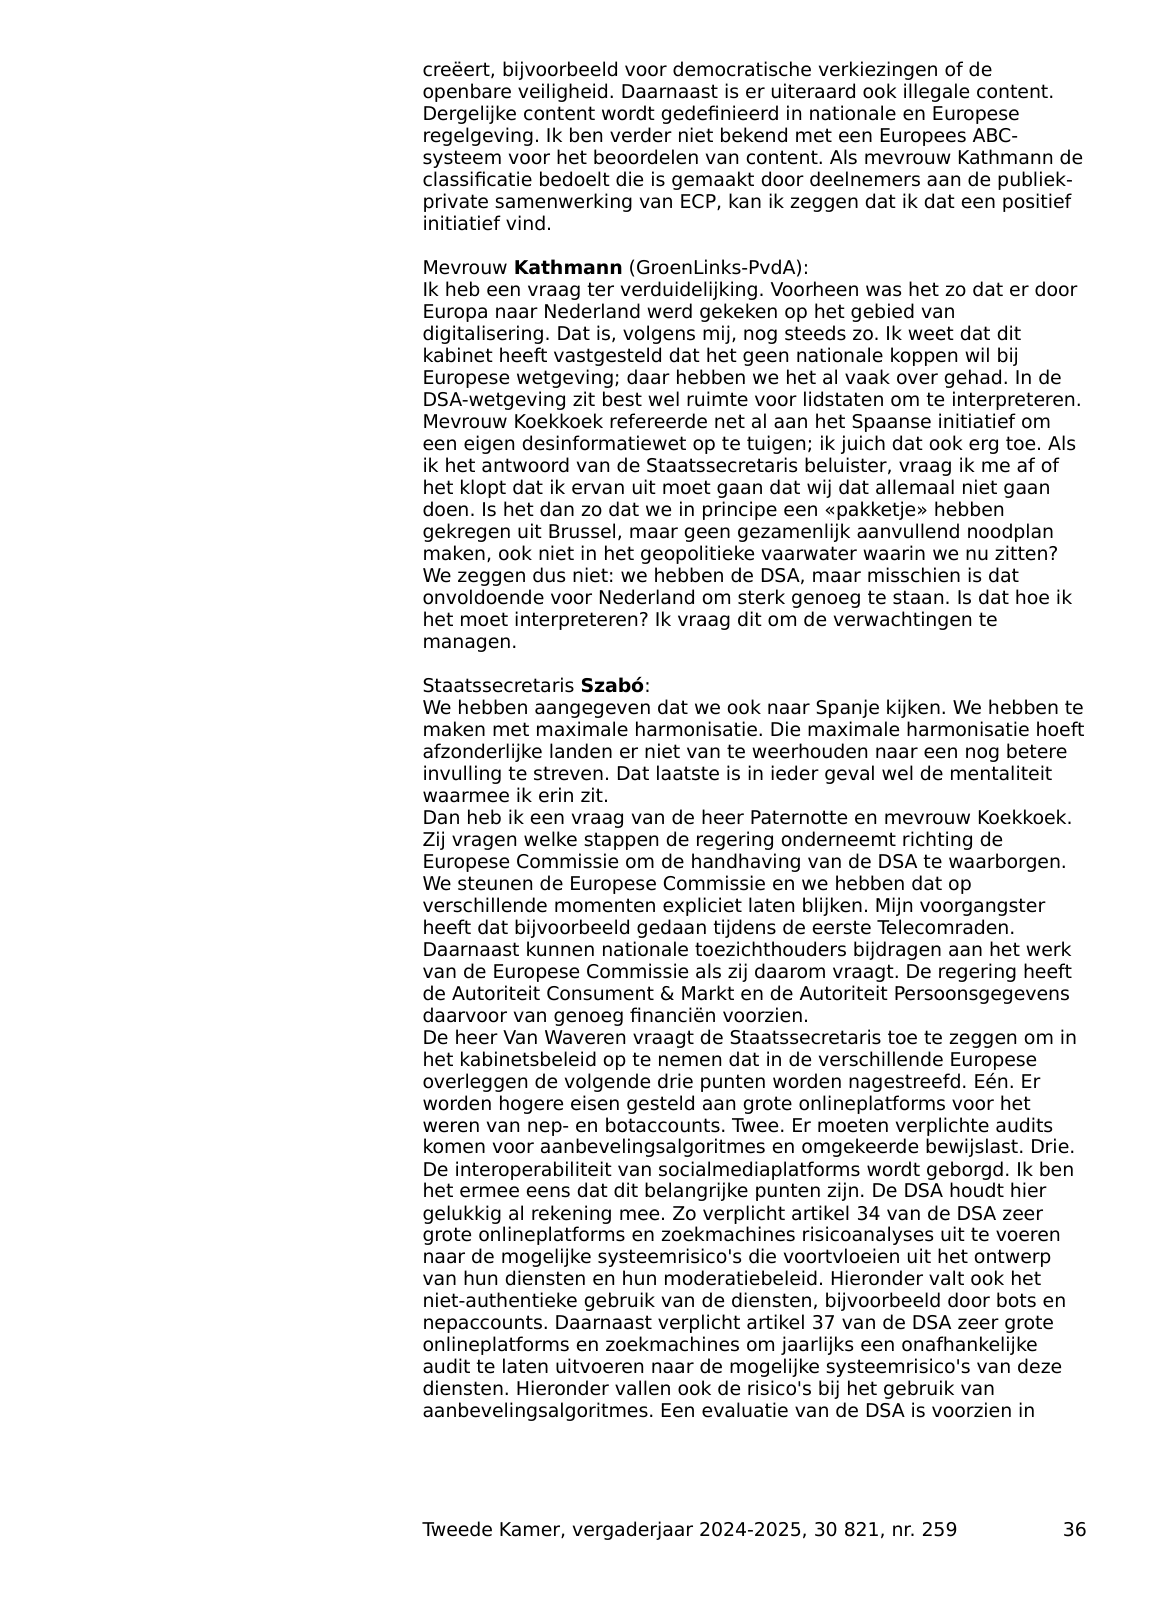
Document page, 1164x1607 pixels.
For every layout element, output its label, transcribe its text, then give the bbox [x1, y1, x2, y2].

text We hebben aangegeven dat we ook naar Spanje kijken. We hebben te maken met maximale harmonisatie. Die maximale harmonisatie hoeft afzonderlijke landen er niet van te weerhouden naar een nog betere invulling te streven. Dat laatste is in ieder geval wel de mentaliteit waarmee ik erin zit. [422, 697, 1087, 807]
text Staatssecretaris Szabó: [422, 675, 1087, 697]
text Ik heb een vraag ter verduidelijking. Voorheen was het zo dat er door Europa naar Nederland werd gekeken op het gebied van digitalisering. Dat is, volgens mij, nog steeds zo. Ik weet dat dit kabinet heeft vastgesteld dat het geen nationale koppen wil bij Europese wetgeving; daar hebben we het al vaak over gehad. In de DSA-wetgeving zit best wel ruimte voor lidstaten om te interpreteren. Mevrouw Koekkoek refereerde net al aan het Spaanse initiatief om een eigen desinformatiewet op te tuigen; ik juich dat ook erg toe. Als ik het antwoord van de Staatssecretaris beluister, vraag ik me af of het klopt dat ik ervan uit moet gaan dat wij dat allemaal niet gaan doen. Is het dan zo dat we in principe een «pakketje» hebben gekregen uit Brussel, maar geen gezamenlijk aanvullend noodplan maken, ook niet in het geopolitieke vaarwater waarin we nu zitten? We zeggen dus niet: we hebben de DSA, maar misschien is dat onvoldoende voor Nederland om sterk genoeg te staan. Is dat hoe ik het moet interpreteren? Ik vraag dit om de verwachtingen te managen. [422, 279, 1087, 653]
text creëert, bijvoorbeeld voor democratische verkiezingen of de openbare veiligheid. Daarnaast is er uiteraard ook illegale content. Dergelijke content wordt gedefinieerd in nationale en Europese regelgeving. Ik ben verder niet bekend met een Europees ABC-systeem voor het beoordelen van content. Als mevrouw Kathmann de classificatie bedoelt die is gemaakt door deelnemers aan de publiek-private samenwerking van ECP, kan ik zeggen dat ik dat een positief initiatief vind. [422, 59, 1087, 235]
text Mevrouw Kathmann (GroenLinks-PvdA): [422, 257, 1087, 279]
text De heer Van Waveren vraagt de Staatssecretaris toe te zeggen om in het kabinetsbeleid op te nemen dat in de verschillende Europese overleggen de volgende drie punten worden nagestreefd. Eén. Er worden hogere eisen gesteld aan grote onlineplatforms voor het weren van nep- en botaccounts. Twee. Er moeten verplichte audits komen voor aanbevelingsalgoritmes en omgekeerde bewijslast. Drie. De interoperabiliteit van socialmediaplatforms wordt geborgd. Ik ben het ermee eens dat dit belangrijke punten zijn. De DSA houdt hier gelukkig al rekening mee. Zo verplicht artikel 34 van de DSA zeer grote onlineplatforms en zoekmachines risicoanalyses uit te voeren naar de mogelijke systeemrisico's die voortvloeien uit het ontwerp van hun diensten en hun moderatiebeleid. Hieronder valt ook het niet-authentieke gebruik van de diensten, bijvoorbeeld door bots en nepaccounts. Daarnaast verplicht artikel 37 van de DSA zeer grote onlineplatforms en zoekmachines om jaarlijks een onafhankelijke audit te laten uitvoeren naar de mogelijke systeemrisico's van deze diensten. Hieronder vallen ook de risico's bij het gebruik van aanbevelingsalgoritmes. Een evaluatie van de DSA is voorzien in [422, 1027, 1087, 1422]
text Dan heb ik een vraag van de heer Paternotte en mevrouw Koekkoek. Zij vragen welke stappen de regering onderneemt richting de Europese Commissie om de handhaving van de DSA te waarborgen. We steunen de Europese Commissie en we hebben dat op verschillende momenten expliciet laten blijken. Mijn voorgangster heeft dat bijvoorbeeld gedaan tijdens de eerste Telecomraden. Daarnaast kunnen nationale toezichthouders bijdragen aan het werk van de Europese Commissie als zij daarom vraagt. De regering heeft de Autoriteit Consument & Markt en de Autoriteit Persoonsgegevens daarvoor van genoeg financiën voorzien. [422, 807, 1087, 1027]
